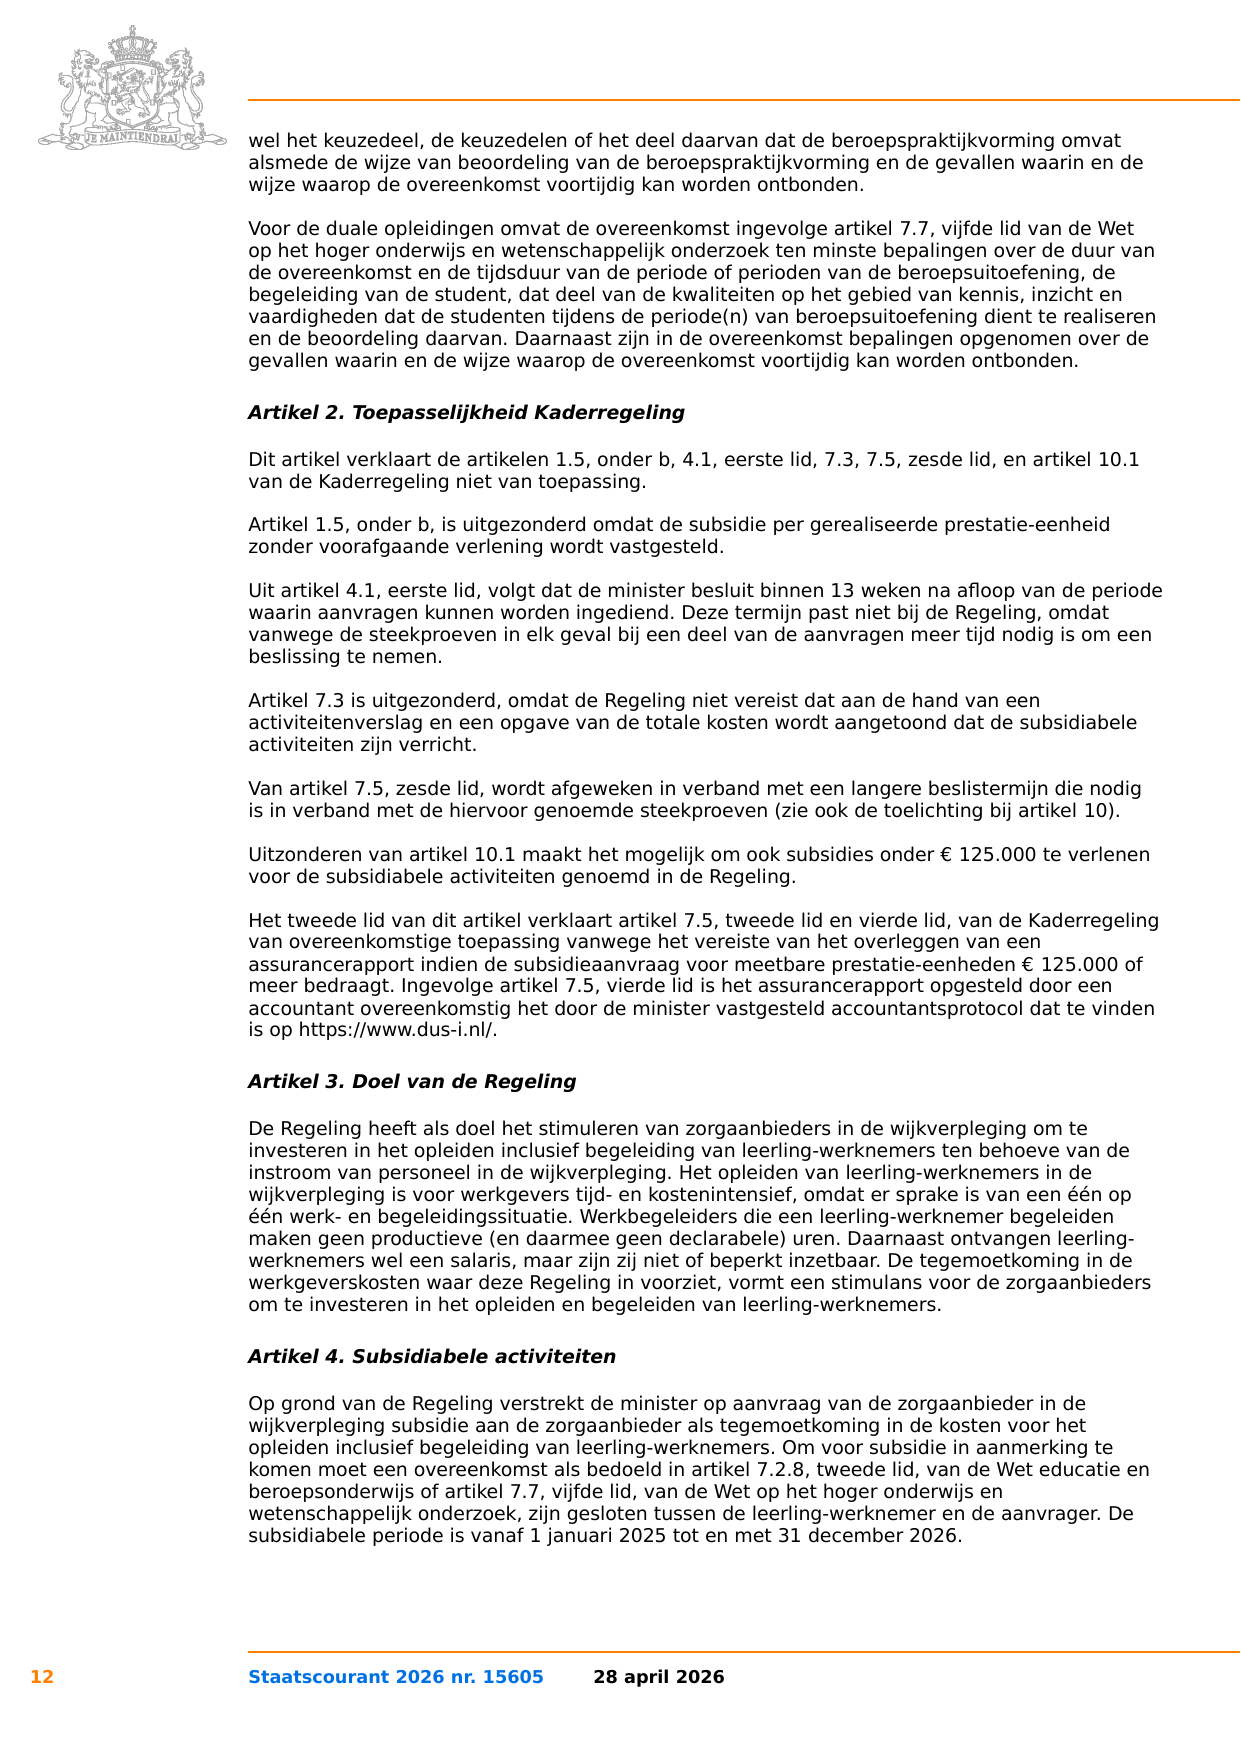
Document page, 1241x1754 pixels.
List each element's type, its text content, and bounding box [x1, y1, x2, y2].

text wel het keuzedeel, de keuzedelen of het deel daarvan dat de beroepspraktijkvorming omvat alsmede de wijze van beoordeling van de beroepspraktijkvorming en de gevallen waarin en de wijze waarop de overeenkomst voortijdig kan worden ontbonden. [248, 130, 1163, 196]
picture [38, 25, 227, 150]
text Uitzonderen van artikel 10.1 maakt het mogelijk om ook subsidies onder € 125.000 te verlenen voor de subsidiabele activiteiten genoemd in de Regeling. [248, 844, 1163, 888]
text Van artikel 7.5, zesde lid, wordt afgeweken in verband met een langere beslistermijn die nodig is in verband met de hiervoor genoemde steekproeven (zie ook de toelichting bij artikel 10). [248, 778, 1163, 822]
text Voor de duale opleidingen omvat de overeenkomst ingevolge artikel 7.7, vijfde lid van de Wet op het hoger onderwijs en wetenschappelijk onderzoek ten minste bepalingen over de duur van de overeenkomst en de tijdsduur van de periode of perioden van de beroepsuitoefening, de begeleiding van de student, dat deel van de kwaliteiten op het gebied van kennis, inzicht en vaardigheden dat de studenten tijdens de periode(n) van beroepsuitoefening dient te realiseren en de beoordeling daarvan. Daarnaast zijn in de overeenkomst bepalingen opgenomen over de gevallen waarin en de wijze waarop de overeenkomst voortijdig kan worden ontbonden. [248, 218, 1163, 372]
text Uit artikel 4.1, eerste lid, volgt dat de minister besluit binnen 13 weken na afloop van de periode waarin aanvragen kunnen worden ingediend. Deze termijn past niet bij de Regeling, omdat vanwege de steekproeven in elk geval bij een deel van de aanvragen meer tijd nodig is om een beslissing te nemen. [248, 580, 1163, 668]
subtitle Artikel 3. Doel van de Regeling [248, 1071, 1163, 1093]
text De Regeling heeft als doel het stimuleren van zorgaanbieders in de wijkverpleging om te investeren in het opleiden inclusief begeleiding van leerling-werknemers ten behoeve van de instroom van personeel in de wijkverpleging. Het opleiden van leerling-werknemers in de wijkverpleging is voor werkgevers tijd- en kostenintensief, omdat er sprake is van een één op één werk- en begeleidingssituatie. Werkbegeleiders die een leerling-werknemer begeleiden maken geen productieve (en daarmee geen declarabele) uren. Daarnaast ontvangen leerling-werknemers wel een salaris, maar zijn zij niet of beperkt inzetbaar. De tegemoetkoming in de werkgeverskosten waar deze Regeling in voorziet, vormt een stimulans voor de zorgaanbieders om te investeren in het opleiden en begeleiden van leerling-werknemers. [248, 1118, 1163, 1316]
text Artikel 1.5, onder b, is uitgezonderd omdat de subsidie per gerealiseerde prestatie-eenheid zonder voorafgaande verlening wordt vastgesteld. [248, 514, 1163, 558]
text Artikel 7.3 is uitgezonderd, omdat de Regeling niet vereist dat aan de hand van een activiteitenverslag en een opgave van de totale kosten wordt aangetoond dat de subsidiabele activiteiten zijn verricht. [248, 690, 1163, 756]
text Het tweede lid van dit artikel verklaart artikel 7.5, tweede lid en vierde lid, van de Kaderregeling van overeenkomstige toepassing vanwege het vereiste van het overleggen van een assurancerapport indien de subsidieaanvraag voor meetbare prestatie-eenheden € 125.000 of meer bedraagt. Ingevolge artikel 7.5, vierde lid is het assurancerapport opgesteld door een accountant overeenkomstig het door de minister vastgesteld accountantsprotocol dat te vinden is op https://www.dus-i.nl/. [248, 909, 1163, 1041]
subtitle Artikel 2. Toepasselijkheid Kaderregeling [248, 402, 1163, 423]
text Op grond van de Regeling verstrekt de minister op aanvraag van de zorgaanbieder in de wijkverpleging subsidie aan de zorgaanbieder als tegemoetkoming in de kosten voor het opleiden inclusief begeleiding van leerling-werknemers. Om voor subsidie in aanmerking te komen moet een overeenkomst als bedoeld in artikel 7.2.8, tweede lid, van de Wet educatie en beroepsonderwijs of artikel 7.7, vijfde lid, van de Wet op het hoger onderwijs en wetenschappelijk onderzoek, zijn gesloten tussen de leerling-werknemer en de aanvrager. De subsidiabele periode is vanaf 1 januari 2025 tot en met 31 december 2026. [248, 1393, 1163, 1547]
text Dit artikel verklaart de artikelen 1.5, onder b, 4.1, eerste lid, 7.3, 7.5, zesde lid, en artikel 10.1 van de Kaderregeling niet van toepassing. [248, 448, 1163, 492]
subtitle Artikel 4. Subsidiabele activiteiten [248, 1346, 1163, 1368]
